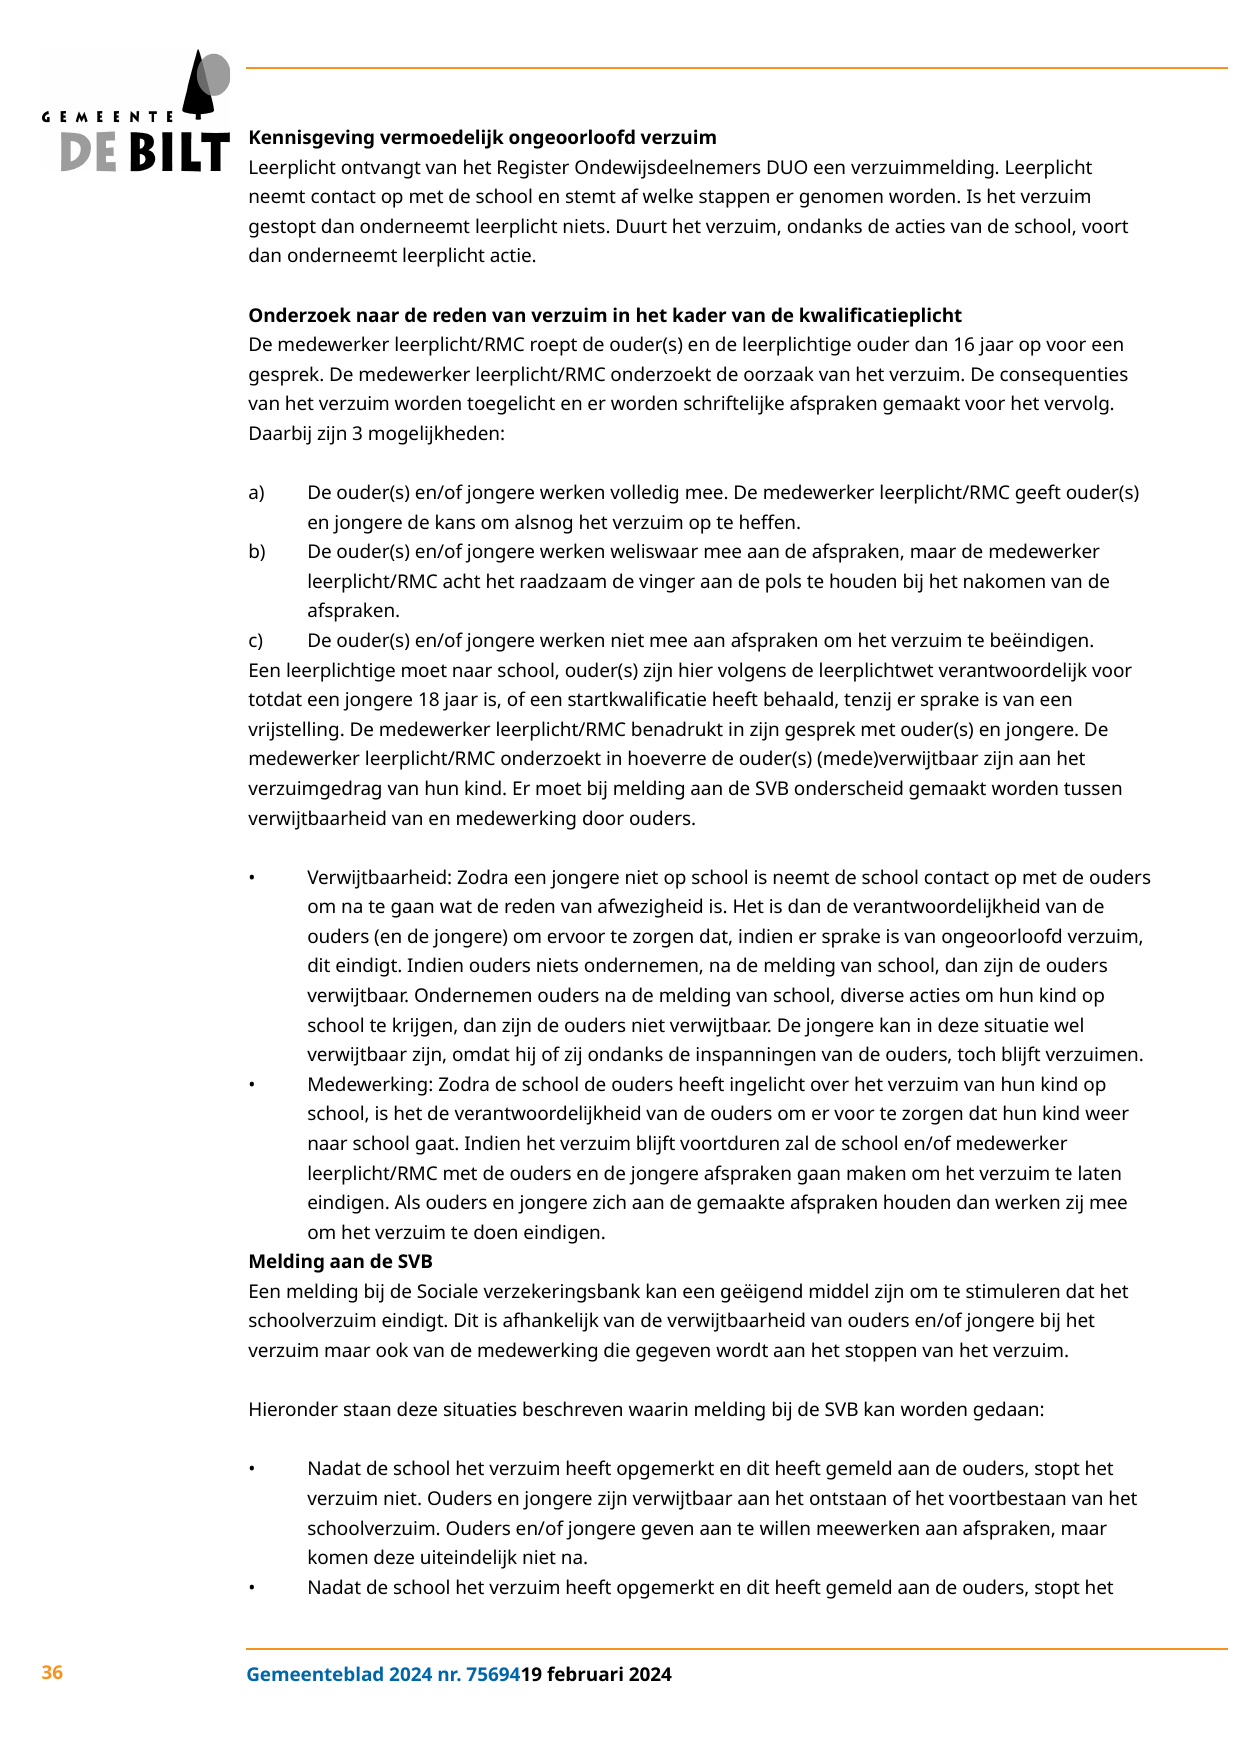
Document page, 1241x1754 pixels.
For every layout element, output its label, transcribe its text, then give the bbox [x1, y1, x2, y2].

text Kennisgeving vermoedelijk ongeoorloofd verzuim [248, 124, 1152, 150]
text De medewerker leerplicht/RMC roept de ouder(s) en de leerplichtige ouder dan 16 jaar op voor een gesprek. De medewerker leerplicht/RMC onderzoekt de oorzaak van het verzuim. De consequenties van het verzuim worden toegelicht en er worden schriftelijke afspraken gemaakt voor het vervolg. Daarbij zijn 3 mogelijkheden: [248, 331, 1152, 446]
list De ouder(s) en/of jongere werken weliswaar mee aan de afspraken, maar de medewerker leerplicht/RMC acht het raadzaam de vinger aan de pols te houden bij het nakomen van de afspraken. [248, 538, 1152, 623]
text Melding aan de SVB [248, 1248, 1152, 1274]
list De ouder(s) en/of jongere werken volledig mee. De medewerker leerplicht/RMC geeft ouder(s) en jongere de kans om alsnog het verzuim op te heffen. [248, 479, 1152, 535]
list Nadat de school het verzuim heeft opgemerkt en dit heeft gemeld aan de ouders, stopt het verzuim niet. Ouders en jongere zijn verwijtbaar aan het ontstaan of het voortbestaan van het schoolverzuim. Ouders en/of jongere geven aan te willen meewerken aan afspraken, maar komen deze uiteindelijk niet na. [248, 1456, 1152, 1570]
text Hieronder staan deze situaties beschreven waarin melding bij de SVB kan worden gedaan: [248, 1396, 1152, 1422]
list Verwijtbaarheid: Zodra een jongere niet op school is neemt de school contact op met de ouders om na te gaan wat de reden van afwezigheid is. Het is dan de verantwoordelijkheid van de ouders (en de jongere) om ervoor te zorgen dat, indien er sprake is van ongeoorloofd verzuim, dit eindigt. Indien ouders niets ondernemen, na de melding van school, dan zijn de ouders verwijtbaar. Ondernemen ouders na de melding van school, diverse acties om hun kind op school te krijgen, dan zijn de ouders niet verwijtbaar. De jongere kan in deze situatie wel verwijtbaar zijn, omdat hij of zij ondanks de inspanningen van de ouders, toch blijft verzuimen. [248, 864, 1152, 1067]
list Nadat de school het verzuim heeft opgemerkt en dit heeft gemeld aan de ouders, stopt het [248, 1574, 1152, 1600]
text Een leerplichtige moet naar school, ouder(s) zijn hier volgens de leerplichtwet verantwoordelijk voor totdat een jongere 18 jaar is, of een startkwalificatie heeft behaald, tenzij er sprake is van een vrijstelling. De medewerker leerplicht/RMC benadrukt in zijn gesprek met ouder(s) en jongere. De medewerker leerplicht/RMC onderzoekt in hoeverre de ouder(s) (mede)verwijtbaar zijn aan het verzuimgedrag van hun kind. Er moet bij melding aan de SVB onderscheid gemaakt worden tussen verwijtbaarheid van en medewerking door ouders. [248, 657, 1152, 831]
text Een melding bij de Sociale verzekeringsbank kan een geëigend middel zijn om te stimuleren dat het schoolverzuim eindigt. Dit is afhankelijk van de verwijtbaarheid van ouders en/of jongere bij het verzuim maar ook van de medewerking die gegeven wordt aan het stoppen van het verzuim. [248, 1278, 1152, 1363]
text Onderzoek naar de reden van verzuim in het kader van de kwalificatieplicht [248, 302, 1152, 328]
list De ouder(s) en/of jongere werken niet mee aan afspraken om het verzuim te beëindigen. [248, 627, 1152, 653]
text Leerplicht ontvangt van het Register Ondewijsdeelnemers DUO een verzuimmelding. Leerplicht neemt contact op met de school en stemt af welke stappen er genomen worden. Is het verzuim gestopt dan onderneemt leerplicht niets. Duurt het verzuim, ondanks de acties van de school, voort dan onderneemt leerplicht actie. [248, 154, 1152, 268]
picture [41, 47, 231, 172]
list Medewerking: Zodra de school de ouders heeft ingelicht over het verzuim van hun kind op school, is het de verantwoordelijkheid van de ouders om er voor te zorgen dat hun kind weer naar school gaat. Indien het verzuim blijft voortduren zal de school en/of medewerker leerplicht/RMC met de ouders en de jongere afspraken gaan maken om het verzuim te laten eindigen. Als ouders en jongere zich aan de gemaakte afspraken houden dan werken zij mee om het verzuim te doen eindigen. [248, 1071, 1152, 1245]
